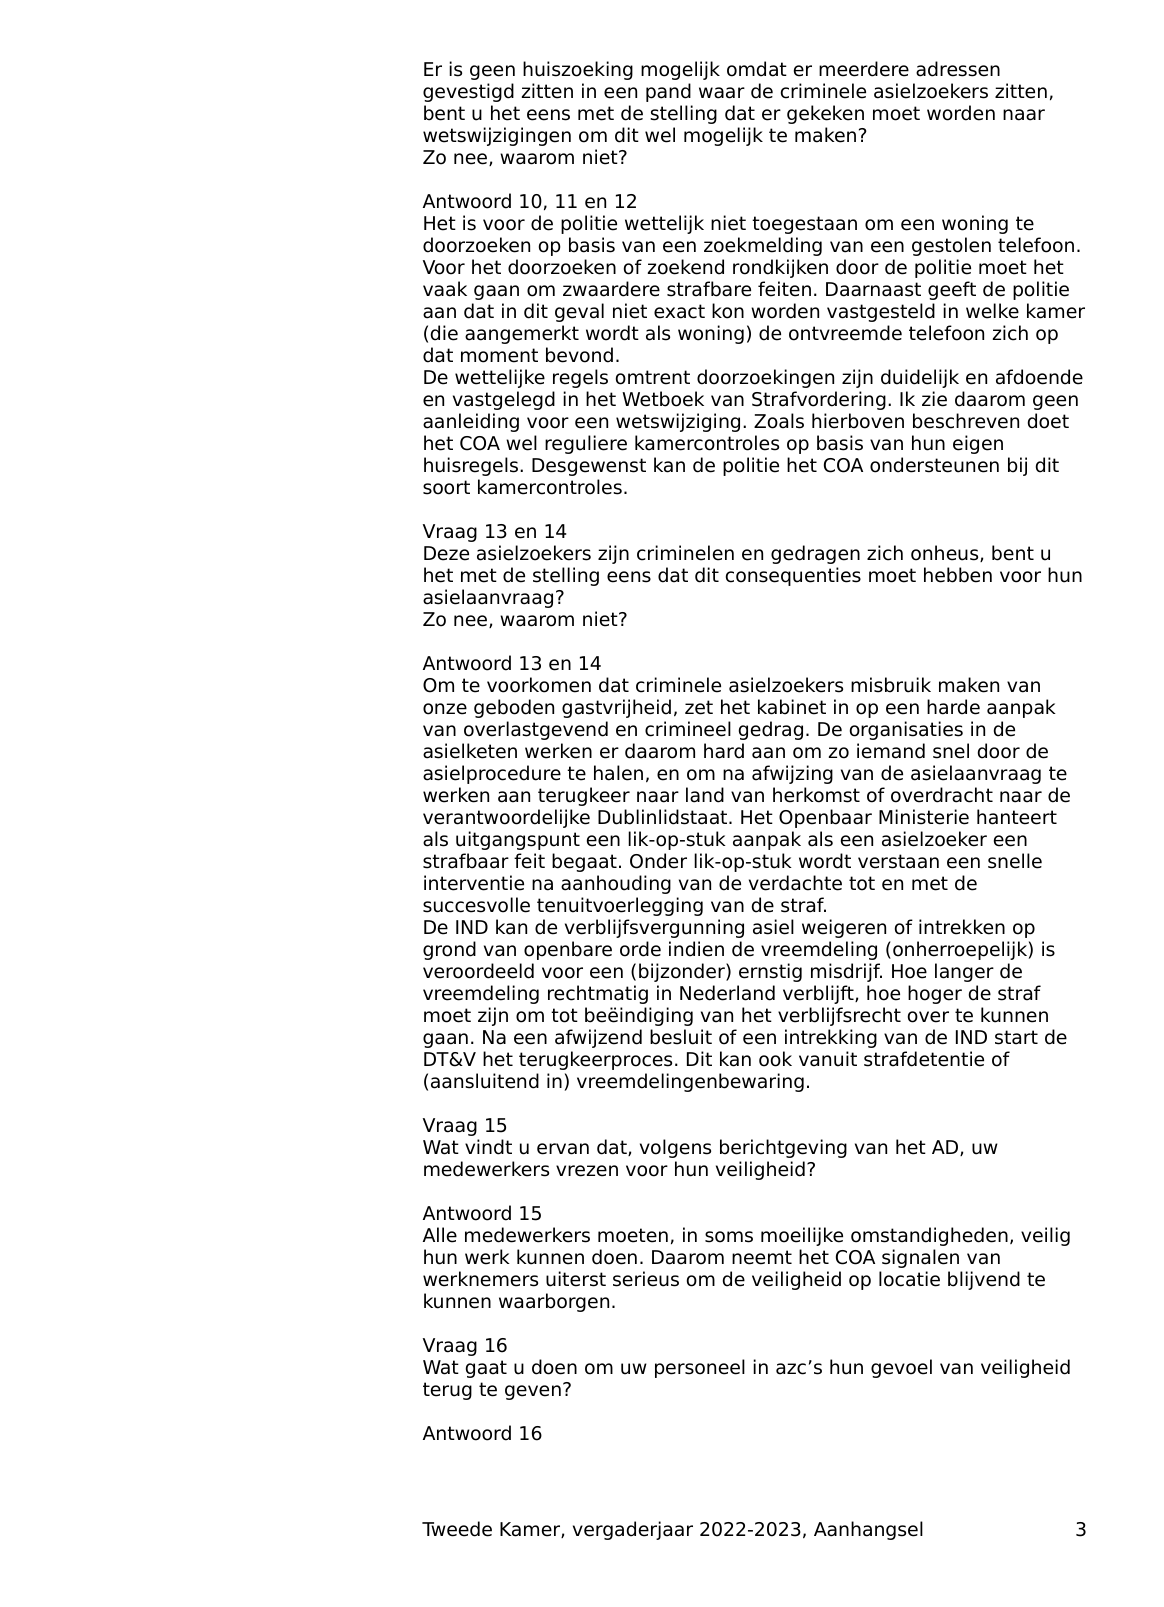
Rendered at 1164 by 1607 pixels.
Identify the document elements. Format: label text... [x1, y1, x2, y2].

text Zo nee, waarom niet? [422, 147, 1087, 169]
text Vraag 15 [422, 1115, 1087, 1137]
text Wat gaat u doen om uw personeel in azc’s hun gevoel van veiligheid terug te geven? [422, 1357, 1087, 1401]
text Het is voor de politie wettelijk niet toegestaan om een woning te doorzoeken op basis van een zoekmelding van een gestolen telefoon. Voor het doorzoeken of zoekend rondkijken door de politie moet het vaak gaan om zwaardere strafbare feiten. Daarnaast geeft de politie aan dat in dit geval niet exact kon worden vastgesteld in welke kamer (die aangemerkt wordt als woning) de ontvreemde telefoon zich op dat moment bevond. [422, 213, 1087, 367]
text Wat vindt u ervan dat, volgens berichtgeving van het AD, uw medewerkers vrezen voor hun veiligheid? [422, 1137, 1087, 1181]
text Zo nee, waarom niet? [422, 609, 1087, 631]
text De IND kan de verblijfsvergunning asiel weigeren of intrekken op grond van openbare orde indien de vreemdeling (onherroepelijk) is veroordeeld voor een (bijzonder) ernstig misdrijf. Hoe langer de vreemdeling rechtmatig in Nederland verblijft, hoe hoger de straf moet zijn om tot beëindiging van het verblijfsrecht over te kunnen gaan. Na een afwijzend besluit of een intrekking van de IND start de DT&V het terugkeerproces. Dit kan ook vanuit strafdetentie of (aansluitend in) vreemdelingenbewaring. [422, 917, 1087, 1093]
text Alle medewerkers moeten, in soms moeilijke omstandigheden, veilig hun werk kunnen doen. Daarom neemt het COA signalen van werknemers uiterst serieus om de veiligheid op locatie blijvend te kunnen waarborgen. [422, 1225, 1087, 1313]
text Antwoord 15 [422, 1203, 1087, 1225]
text Deze asielzoekers zijn criminelen en gedragen zich onheus, bent u het met de stelling eens dat dit consequenties moet hebben voor hun asielaanvraag? [422, 543, 1087, 609]
text Antwoord 16 [422, 1423, 1087, 1445]
text Er is geen huiszoeking mogelijk omdat er meerdere adressen gevestigd zitten in een pand waar de criminele asielzoekers zitten, bent u het eens met de stelling dat er gekeken moet worden naar wetswijzigingen om dit wel mogelijk te maken? [422, 59, 1087, 147]
text De wettelijke regels omtrent doorzoekingen zijn duidelijk en afdoende en vastgelegd in het Wetboek van Strafvordering. Ik zie daarom geen aanleiding voor een wetswijziging. Zoals hierboven beschreven doet het COA wel reguliere kamercontroles op basis van hun eigen huisregels. Desgewenst kan de politie het COA ondersteunen bij dit soort kamercontroles. [422, 367, 1087, 499]
text Antwoord 10, 11 en 12 [422, 191, 1087, 213]
text Vraag 16 [422, 1335, 1087, 1357]
text Om te voorkomen dat criminele asielzoekers misbruik maken van onze geboden gastvrijheid, zet het kabinet in op een harde aanpak van overlastgevend en crimineel gedrag. De organisaties in de asielketen werken er daarom hard aan om zo iemand snel door de asielprocedure te halen, en om na afwijzing van de asielaanvraag te werken aan terugkeer naar land van herkomst of overdracht naar de verantwoordelijke Dublinlidstaat. Het Openbaar Ministerie hanteert als uitgangspunt een lik-op-stuk aanpak als een asielzoeker een strafbaar feit begaat. Onder lik-op-stuk wordt verstaan een snelle interventie na aanhouding van de verdachte tot en met de succesvolle tenuitvoerlegging van de straf. [422, 675, 1087, 917]
text Vraag 13 en 14 [422, 521, 1087, 543]
text Antwoord 13 en 14 [422, 653, 1087, 675]
